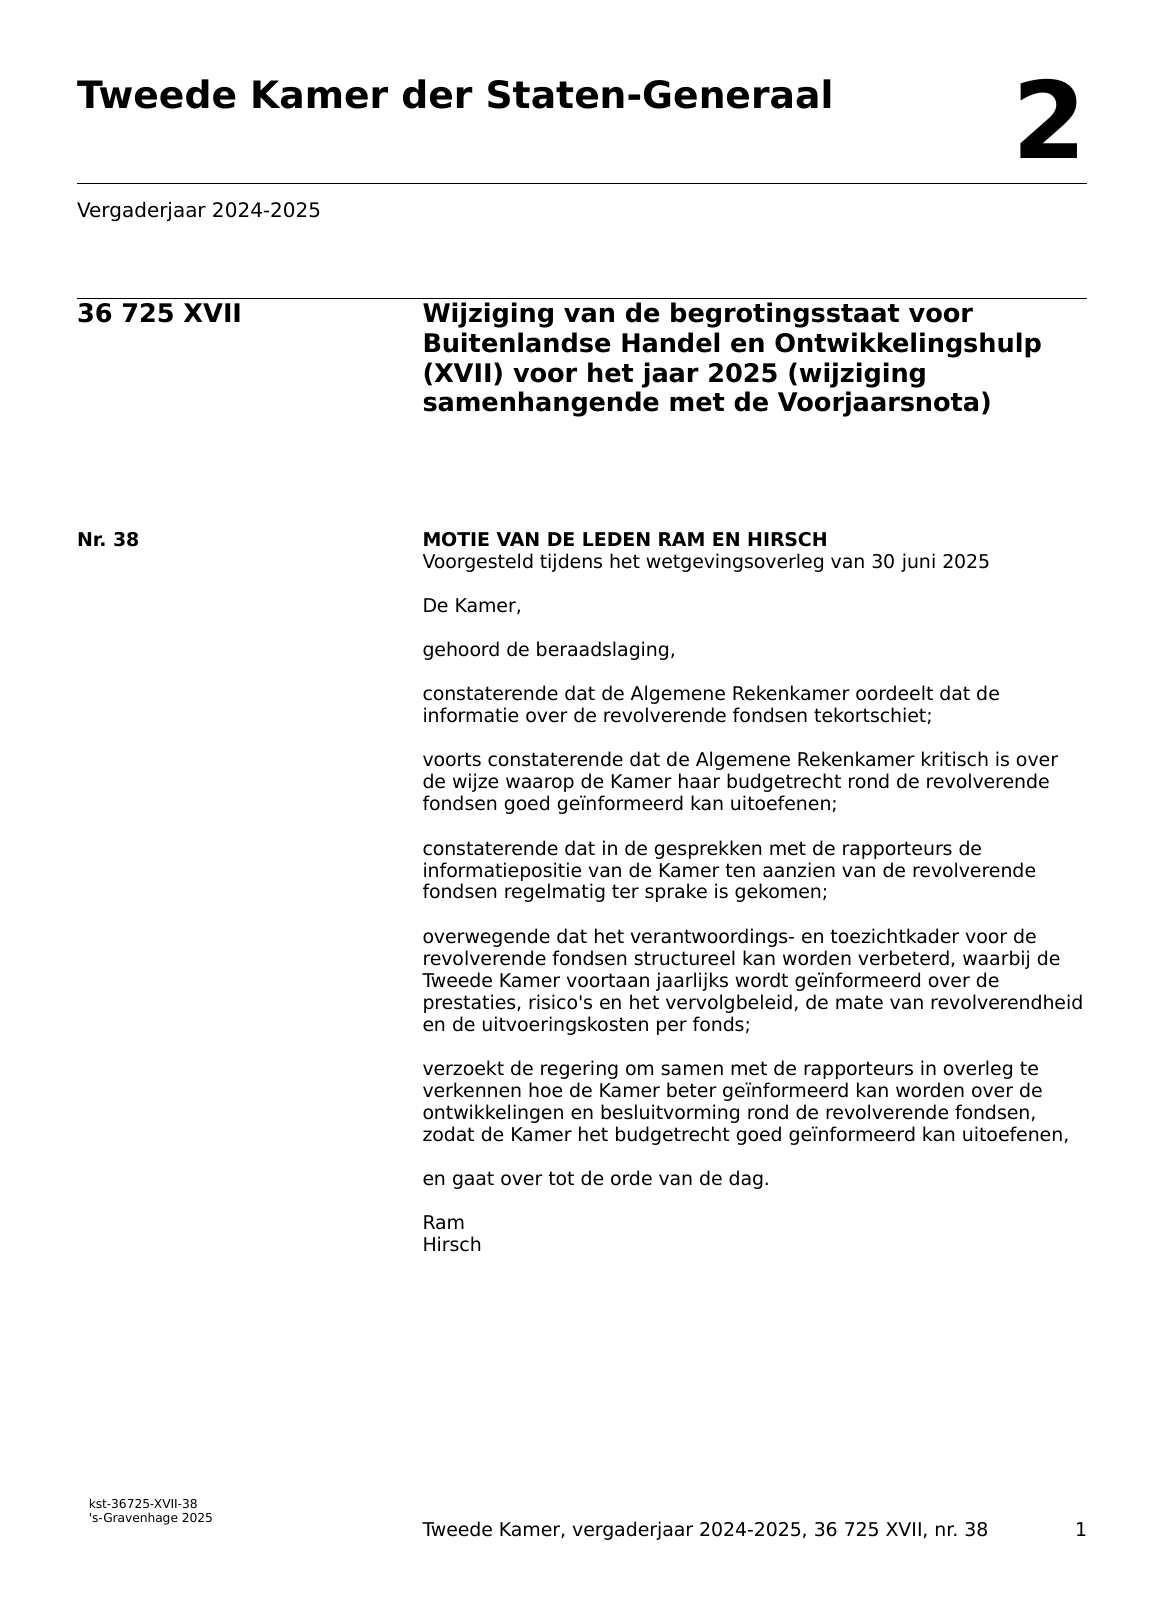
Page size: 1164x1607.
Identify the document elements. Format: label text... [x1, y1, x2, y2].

text constaterende dat in de gesprekken met de rapporteurs de informatiepositie van de Kamer ten aanzien van de revolverende fondsen regelmatig ter sprake is gekomen; [422, 837, 1087, 903]
text Voorgesteld tijdens het wetgevingsoverleg van 30 juni 2025 [422, 551, 1087, 573]
text gehoord de beraadslaging, [422, 639, 1087, 661]
text voorts constaterende dat de Algemene Rekenkamer kritisch is over de wijze waarop de Kamer haar budgetrecht rond de revolverende fondsen goed geïnformeerd kan uitoefenen; [422, 749, 1087, 815]
text constaterende dat de Algemene Rekenkamer oordeelt dat de informatie over de revolverende fondsen tekortschiet; [422, 683, 1087, 727]
table_header 2 [886, 59, 1087, 183]
text 's-Gravenhage 2025 [88, 1511, 323, 1525]
text De Kamer, [422, 595, 1087, 617]
text kst-36725-XVII-38 [88, 1497, 323, 1511]
table_cell Vergaderjaar 2024-2025 [77, 184, 1087, 298]
table_header Tweede Kamer der Staten-Generaal [77, 59, 886, 183]
subtitle Nr. 38 MOTIE VAN DE LEDEN RAM EN HIRSCH [77, 529, 1087, 551]
text overwegende dat het verantwoordings- en toezichtkader voor de revolverende fondsen structureel kan worden verbeterd, waarbij de Tweede Kamer voortaan jaarlijks wordt geïnformeerd over de prestaties, risico's en het vervolgbeleid, de mate van revolverendheid en de uitvoeringskosten per fonds; [422, 926, 1087, 1036]
text en gaat over tot de orde van de dag. [422, 1168, 1087, 1190]
text verzoekt de regering om samen met de rapporteurs in overleg te verkennen hoe de Kamer beter geïnformeerd kan worden over de ontwikkelingen en besluitvorming rond de revolverende fondsen, zodat de Kamer het budgetrecht goed geïnformeerd kan uitoefenen, [422, 1058, 1087, 1146]
text Ram [422, 1212, 1087, 1234]
text Hirsch [422, 1234, 1087, 1256]
subtitle 36 725 XVII Wijziging van de begrotingsstaat voor Buitenlandse Handel en Ontwikkelingshulp (XVII) voor het jaar 2025 (wijziging samenhangende met de Voorjaarsnota) [77, 299, 1087, 418]
